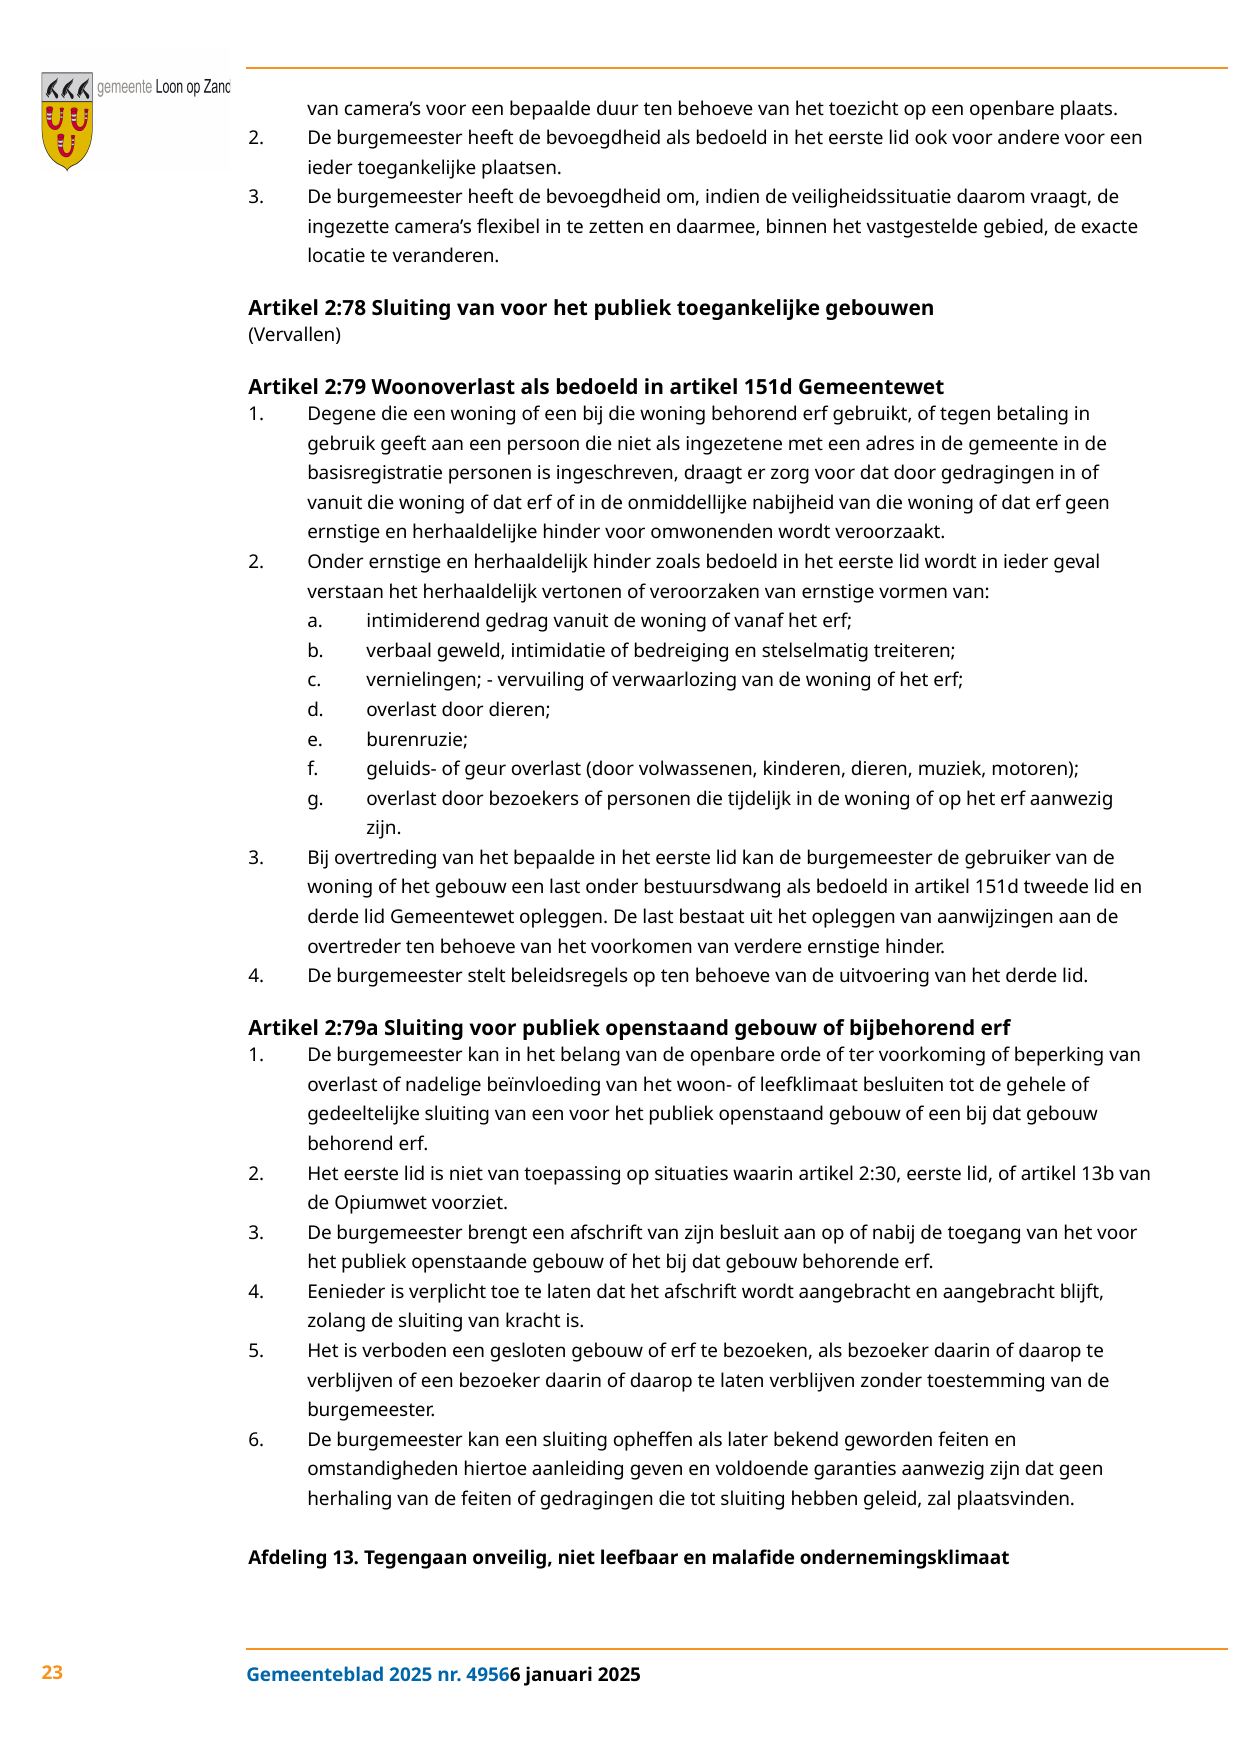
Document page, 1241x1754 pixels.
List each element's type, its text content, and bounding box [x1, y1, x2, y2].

list overlast door bezoekers of personen die tijdelijk in de woning of op het erf aanwezig zijn. [307, 785, 1152, 840]
text Afdeling 13. Tegengaan onveilig, niet leefbaar en malafide ondernemingsklimaat [248, 1544, 1152, 1570]
list burenruzie; [307, 726, 1152, 752]
list Bij overtreding van het bepaalde in het eerste lid kan de burgemeester de gebruiker van de woning of het gebouw een last onder bestuursdwang als bedoeld in artikel 151d tweede lid en derde lid Gemeentewet opleggen. De last bestaat uit het opleggen van aanwijzingen aan de overtreder ten behoeve van het voorkomen van verdere ernstige hinder. [248, 844, 1152, 959]
text Artikel 2:79 Woonoverlast als bedoeld in artikel 151d Gemeentewet [248, 372, 1152, 400]
list Eenieder is verplicht toe te laten dat het afschrift wordt aangebracht en aangebracht blijft, zolang de sluiting van kracht is. [248, 1278, 1152, 1333]
list Het is verboden een gesloten gebouw of erf te bezoeken, als bezoeker daarin of daarop te verblijven of een bezoeker daarin of daarop te laten verblijven zonder toestemming van de burgemeester. [248, 1337, 1152, 1422]
text (Vervallen) [248, 322, 1152, 347]
list Onder ernstige en herhaaldelijk hinder zoals bedoeld in het eerste lid wordt in ieder geval verstaan het herhaaldelijk vertonen of veroorzaken van ernstige vormen van: [248, 548, 1152, 604]
text Artikel 2:78 Sluiting van voor het publiek toegankelijke gebouwen [248, 293, 1152, 322]
list Het eerste lid is niet van toepassing op situaties waarin artikel 2:30, eerste lid, of artikel 13b van de Opiumwet voorziet. [248, 1160, 1152, 1215]
list verbaal geweld, intimidatie of bedreiging en stelselmatig treiteren; [307, 637, 1152, 663]
list De burgemeester heeft de bevoegdheid als bedoeld in het eerste lid ook voor andere voor een ieder toegankelijke plaatsen. [248, 124, 1152, 180]
picture [41, 47, 231, 172]
list De burgemeester kan in het belang van de openbare orde of ter voorkoming of beperking van overlast of nadelige beïnvloeding van het woon- of leefklimaat besluiten tot de gehele of gedeeltelijke sluiting van een voor het publiek openstaand gebouw of een bij dat gebouw behorend erf. [248, 1041, 1152, 1156]
list De burgemeester heeft de bevoegdheid om, indien de veiligheidssituatie daarom vraagt, de ingezette camera’s flexibel in te zetten en daarmee, binnen het vastgestelde gebied, de exacte locatie te veranderen. [248, 183, 1152, 268]
list overlast door dieren; [307, 696, 1152, 722]
list De burgemeester brengt een afschrift van zijn besluit aan op of nabij de toegang van het voor het publiek openstaande gebouw of het bij dat gebouw behorende erf. [248, 1219, 1152, 1274]
list Degene die een woning of een bij die woning behorend erf gebruikt, of tegen betaling in gebruik geeft aan een persoon die niet als ingezetene met een adres in de gemeente in de basisregistratie personen is ingeschreven, draagt er zorg voor dat door gedragingen in of vanuit die woning of dat erf of in de onmiddellijke nabijheid van die woning of dat erf geen ernstige en herhaaldelijke hinder voor omwonenden wordt veroorzaakt. [248, 400, 1152, 544]
list geluids- of geur overlast (door volwassenen, kinderen, dieren, muziek, motoren); [307, 755, 1152, 781]
list De burgemeester stelt beleidsregels op ten behoeve van de uitvoering van het derde lid. [248, 962, 1152, 988]
list intimiderend gedrag vanuit de woning of vanaf het erf; [307, 607, 1152, 633]
list De burgemeester kan een sluiting opheffen als later bekend geworden feiten en omstandigheden hiertoe aanleiding geven en voldoende garanties aanwezig zijn dat geen herhaling van de feiten of gedragingen die tot sluiting hebben geleid, zal plaatsvinden. [248, 1426, 1152, 1511]
text Artikel 2:79a Sluiting voor publiek openstaand gebouw of bijbehorend erf [248, 1013, 1152, 1041]
list van camera’s voor een bepaalde duur ten behoeve van het toezicht op een openbare plaats. [248, 95, 1152, 121]
list vernielingen; - vervuiling of verwaarlozing van de woning of het erf; [307, 667, 1152, 692]
